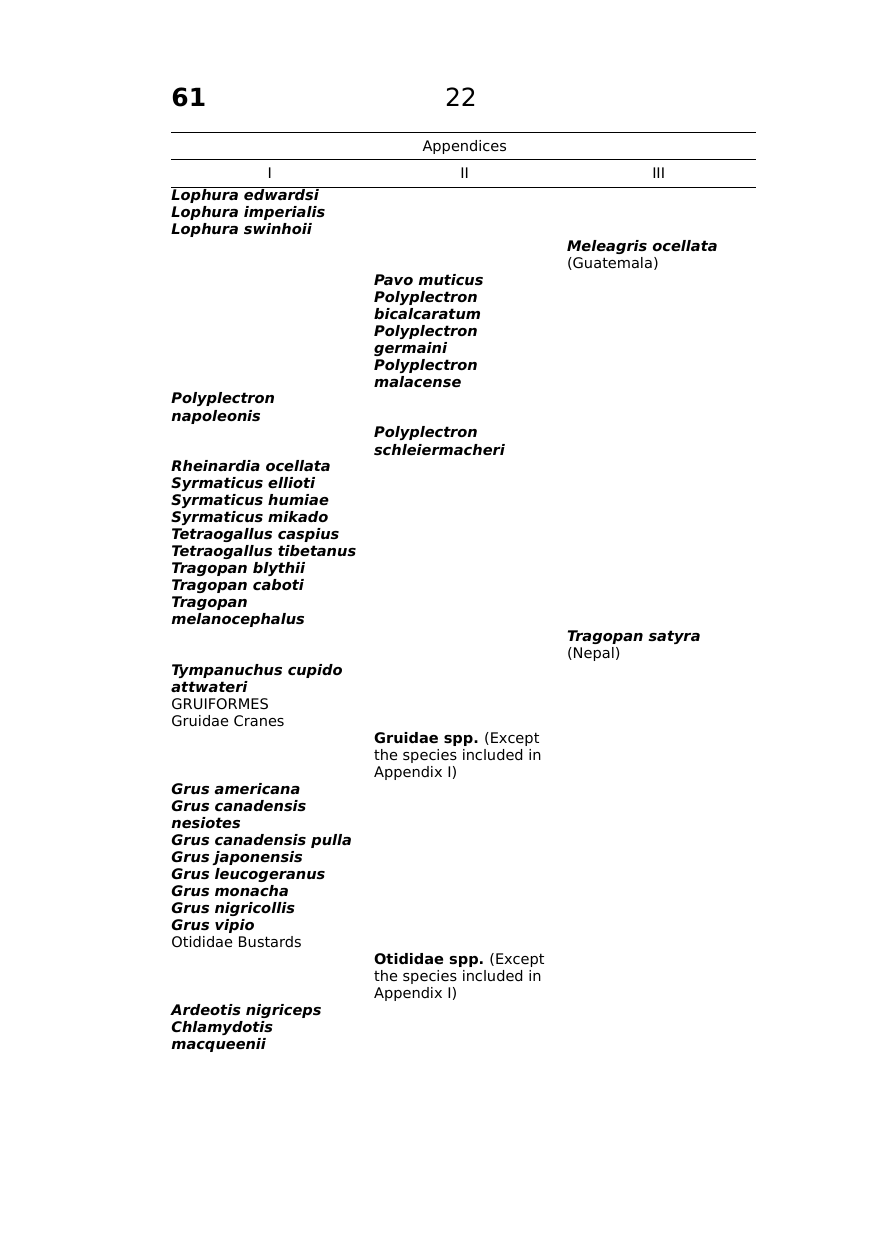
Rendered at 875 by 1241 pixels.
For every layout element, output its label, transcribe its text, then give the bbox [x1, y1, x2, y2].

table_cell Grus monacha [171, 883, 368, 900]
table_cell [561, 323, 756, 356]
table_cell [561, 543, 756, 560]
table_cell Tragopan satyra (Nepal) [561, 628, 756, 662]
table_cell GRUIFORMES [171, 696, 756, 713]
table_cell [561, 798, 756, 832]
table_cell [171, 951, 368, 1002]
table_cell [561, 188, 756, 204]
table_cell Grus canadensis nesiotes [171, 798, 368, 832]
table_cell [561, 221, 756, 238]
table_cell [561, 730, 756, 781]
table_cell [561, 356, 756, 390]
table_cell [368, 577, 561, 594]
table_cell Tympanuchus cupido attwateri [171, 662, 368, 696]
table_cell [368, 221, 561, 238]
table_cell [561, 204, 756, 221]
table_cell III [561, 160, 756, 187]
table_cell [368, 849, 561, 866]
table_cell Pavo muticus [368, 272, 561, 288]
table_cell [368, 492, 561, 509]
table_cell [561, 883, 756, 900]
table_cell Polyplectron malacense [368, 356, 561, 390]
table_cell Rheinardia ocellata [171, 458, 368, 475]
table_cell [368, 883, 561, 900]
table_cell [561, 662, 756, 696]
table_cell Grus nigricollis [171, 900, 368, 917]
table_cell Otididae spp. (Except the species included in Appendix I) [368, 951, 561, 1002]
table_cell [561, 781, 756, 798]
table_cell [561, 289, 756, 322]
table_cell [368, 1002, 561, 1019]
table_cell Syrmaticus mikado [171, 509, 368, 526]
table_cell Polyplectron germaini [368, 323, 561, 356]
table_cell [368, 238, 561, 272]
table_cell I [171, 160, 368, 187]
table_cell [561, 509, 756, 526]
table_cell [561, 526, 756, 543]
table_cell Tetraogallus tibetanus [171, 543, 368, 560]
table_cell [368, 509, 561, 526]
table_cell Tragopan blythii [171, 560, 368, 577]
table_cell [171, 289, 368, 322]
table_cell [171, 323, 368, 356]
table_cell Otididae Bustards [171, 934, 756, 951]
table_cell [171, 424, 368, 458]
table_cell [368, 475, 561, 492]
table_cell [368, 781, 561, 798]
table_cell [368, 390, 561, 424]
table_cell [561, 866, 756, 883]
table_cell [368, 1019, 561, 1053]
table_cell [368, 188, 561, 204]
table_cell [561, 390, 756, 424]
table_cell [171, 272, 368, 288]
table_cell [561, 900, 756, 917]
table_header [171, 133, 368, 159]
table_cell [368, 866, 561, 883]
table_cell [561, 594, 756, 628]
table_cell [368, 917, 561, 934]
table_header [561, 133, 756, 159]
table_cell [368, 662, 561, 696]
table_cell Grus leucogeranus [171, 866, 368, 883]
table_cell Polyplectron napoleonis [171, 390, 368, 424]
table_cell II [368, 160, 561, 187]
table_cell Tragopan caboti [171, 577, 368, 594]
table_cell [171, 730, 368, 781]
table_cell Gruidae Cranes [171, 713, 756, 730]
table_cell Gruidae spp. (Except the species included in Appendix I) [368, 730, 561, 781]
table_cell Tetraogallus caspius [171, 526, 368, 543]
table_cell Grus canadensis pulla [171, 832, 368, 849]
table_cell [561, 458, 756, 475]
table_cell [368, 526, 561, 543]
table_cell [561, 832, 756, 849]
table_cell [368, 594, 561, 628]
table_cell Grus japonensis [171, 849, 368, 866]
table_cell Meleagris ocellata (Guatemala) [561, 238, 756, 272]
table_cell [561, 951, 756, 1002]
table_cell [368, 628, 561, 662]
table_cell [561, 849, 756, 866]
table_cell Chlamydotis macqueenii [171, 1019, 368, 1053]
table_cell Syrmaticus ellioti [171, 475, 368, 492]
table_cell [561, 424, 756, 458]
table_cell [368, 204, 561, 221]
table_cell [368, 560, 561, 577]
table_cell [561, 1019, 756, 1053]
table_cell Polyplectron schleiermacheri [368, 424, 561, 458]
table_cell [561, 560, 756, 577]
table_cell Syrmaticus humiae [171, 492, 368, 509]
table_cell [368, 543, 561, 560]
table_cell Tragopan melanocephalus [171, 594, 368, 628]
table_cell Lophura imperialis [171, 204, 368, 221]
table_cell Grus vipio [171, 917, 368, 934]
table_cell [561, 1002, 756, 1019]
table_cell [171, 356, 368, 390]
table_cell [171, 238, 368, 272]
table_cell [368, 900, 561, 917]
table_cell [561, 475, 756, 492]
table_cell [368, 832, 561, 849]
table_cell Polyplectron bicalcaratum [368, 289, 561, 322]
table_cell [561, 272, 756, 288]
table_cell [561, 577, 756, 594]
table_cell [171, 628, 368, 662]
table_cell [561, 492, 756, 509]
table_cell Grus americana [171, 781, 368, 798]
table_cell [368, 798, 561, 832]
table_header Appendices [368, 133, 561, 159]
table_cell [561, 917, 756, 934]
table_cell Ardeotis nigriceps [171, 1002, 368, 1019]
table_cell Lophura edwardsi [171, 188, 368, 204]
table_cell [368, 458, 561, 475]
table_cell Lophura swinhoii [171, 221, 368, 238]
